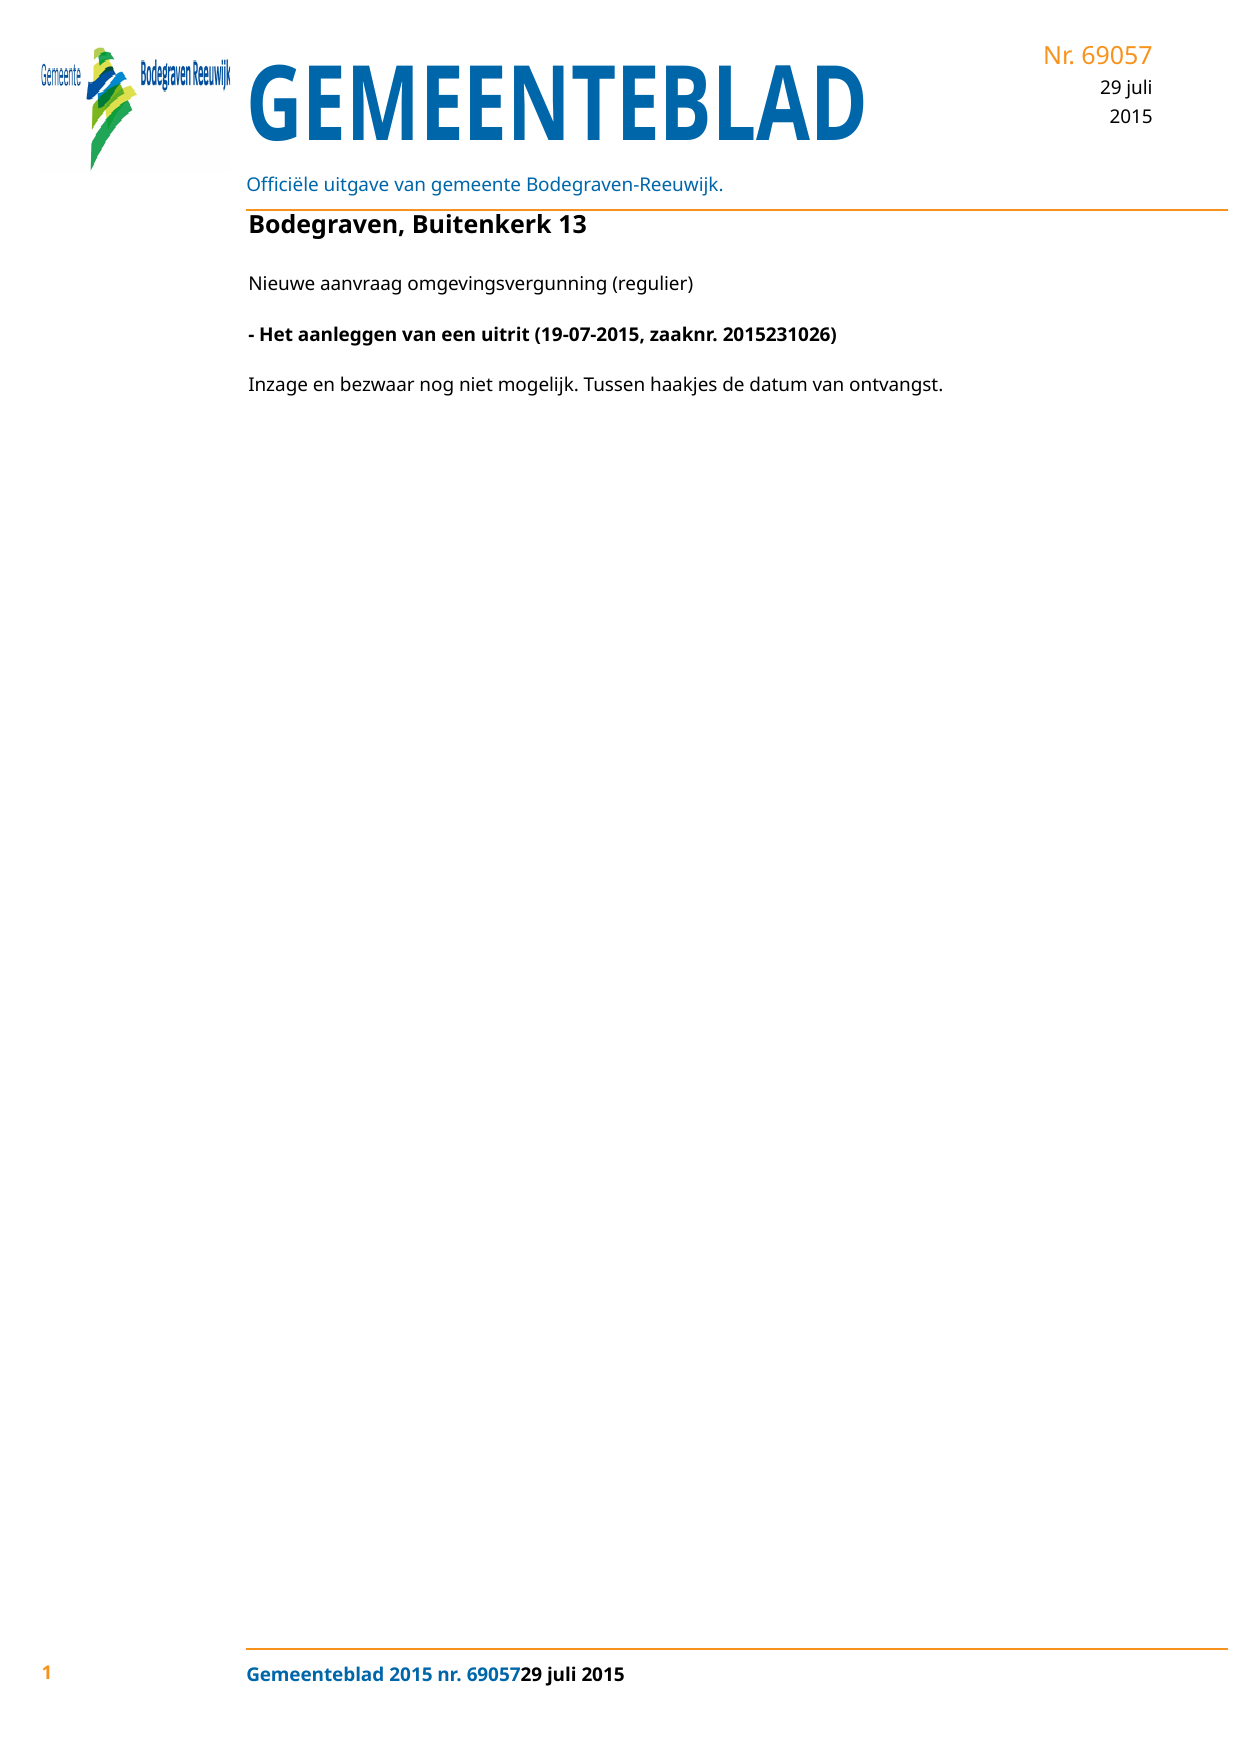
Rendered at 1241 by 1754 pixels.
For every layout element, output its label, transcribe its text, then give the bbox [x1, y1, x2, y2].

text Nieuwe aanvraag omgevingsvergunning (regulier) [248, 270, 1152, 296]
text - Het aanleggen van een uitrit (19‑07‑2015, zaaknr. 2015231026) [248, 321, 1152, 346]
text Bodegraven, Buitenkerk 13 [248, 211, 1152, 241]
picture [41, 47, 231, 172]
text Inzage en bezwaar nog niet mogelijk. Tussen haakjes de datum van ontvangst. [248, 371, 1152, 397]
